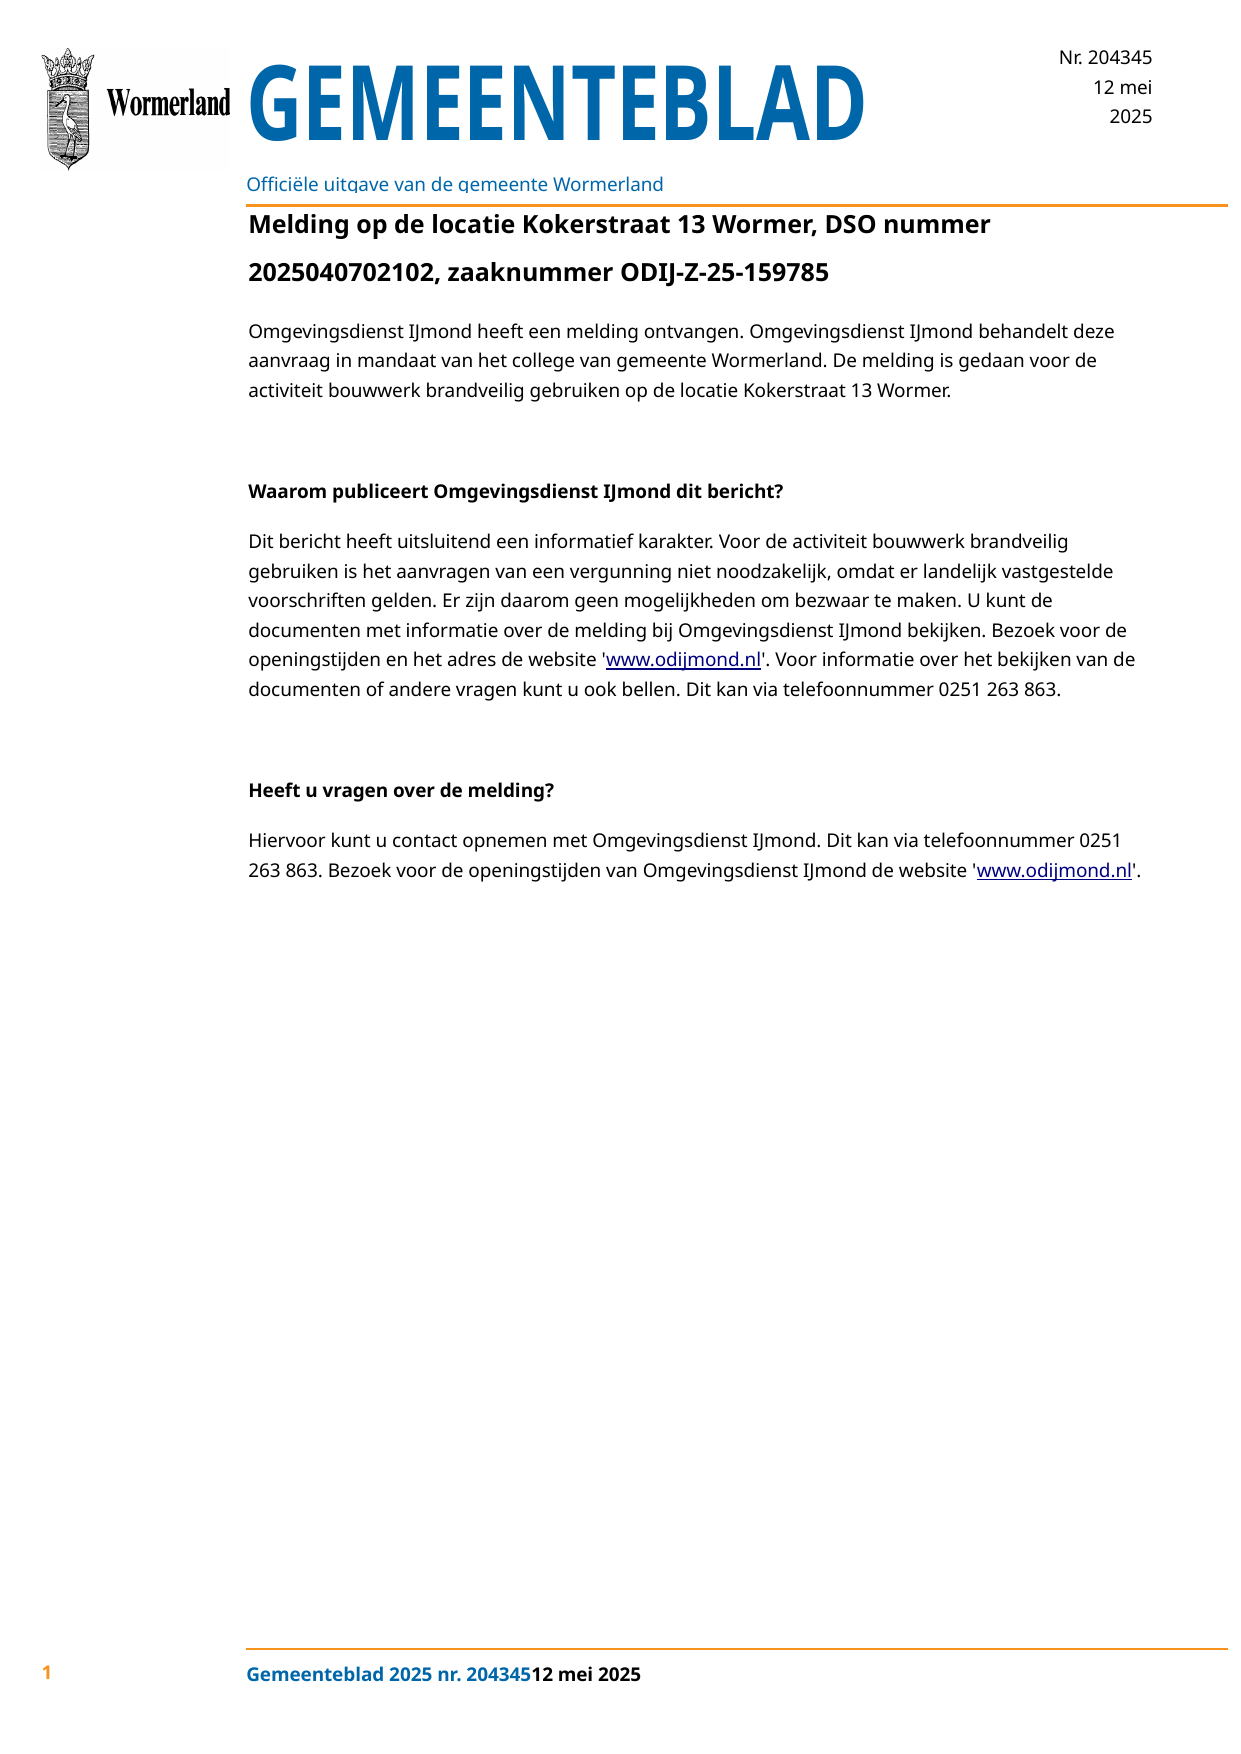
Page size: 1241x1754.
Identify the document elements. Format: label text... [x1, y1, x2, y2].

picture [41, 47, 231, 172]
text Omgevingsdienst IJmond heeft een melding ontvangen. Omgevingsdienst IJmond behandelt deze aanvraag in mandaat van het college van gemeente Wormerland. De melding is gedaan voor de activiteit bouwwerk brandveilig gebruiken op de locatie Kokerstraat 13 Wormer. [248, 318, 1152, 403]
text Heeft u vragen over de melding? [248, 777, 1152, 803]
text Waarom publiceert Omgevingsdienst IJmond dit bericht? [248, 478, 1152, 504]
text Hiervoor kunt u contact opnemen met Omgevingsdienst IJmond. Dit kan via telefoonnummer 0251 263 863. Bezoek voor de openingstijden van Omgevingsdienst IJmond de website 'www.odijmond.nl'. [248, 827, 1152, 883]
text Melding op de locatie Kokerstraat 13 Wormer, DSO nummer 2025040702102, zaaknummer ODIJ-Z-25-159785 [248, 207, 1152, 288]
text Dit bericht heeft uitsluitend een informatief karakter. Voor de activiteit bouwwerk brandveilig gebruiken is het aanvragen van een vergunning niet noodzakelijk, omdat er landelijk vastgestelde voorschriften gelden. Er zijn daarom geen mogelijkheden om bezwaar te maken. U kunt de documenten met informatie over de melding bij Omgevingsdienst IJmond bekijken. Bezoek voor de openingstijden en het adres de website 'www.odijmond.nl'. Voor informatie over het bekijken van de documenten of andere vragen kunt u ook bellen. Dit kan via telefoonnummer 0251 263 863. [248, 528, 1152, 702]
